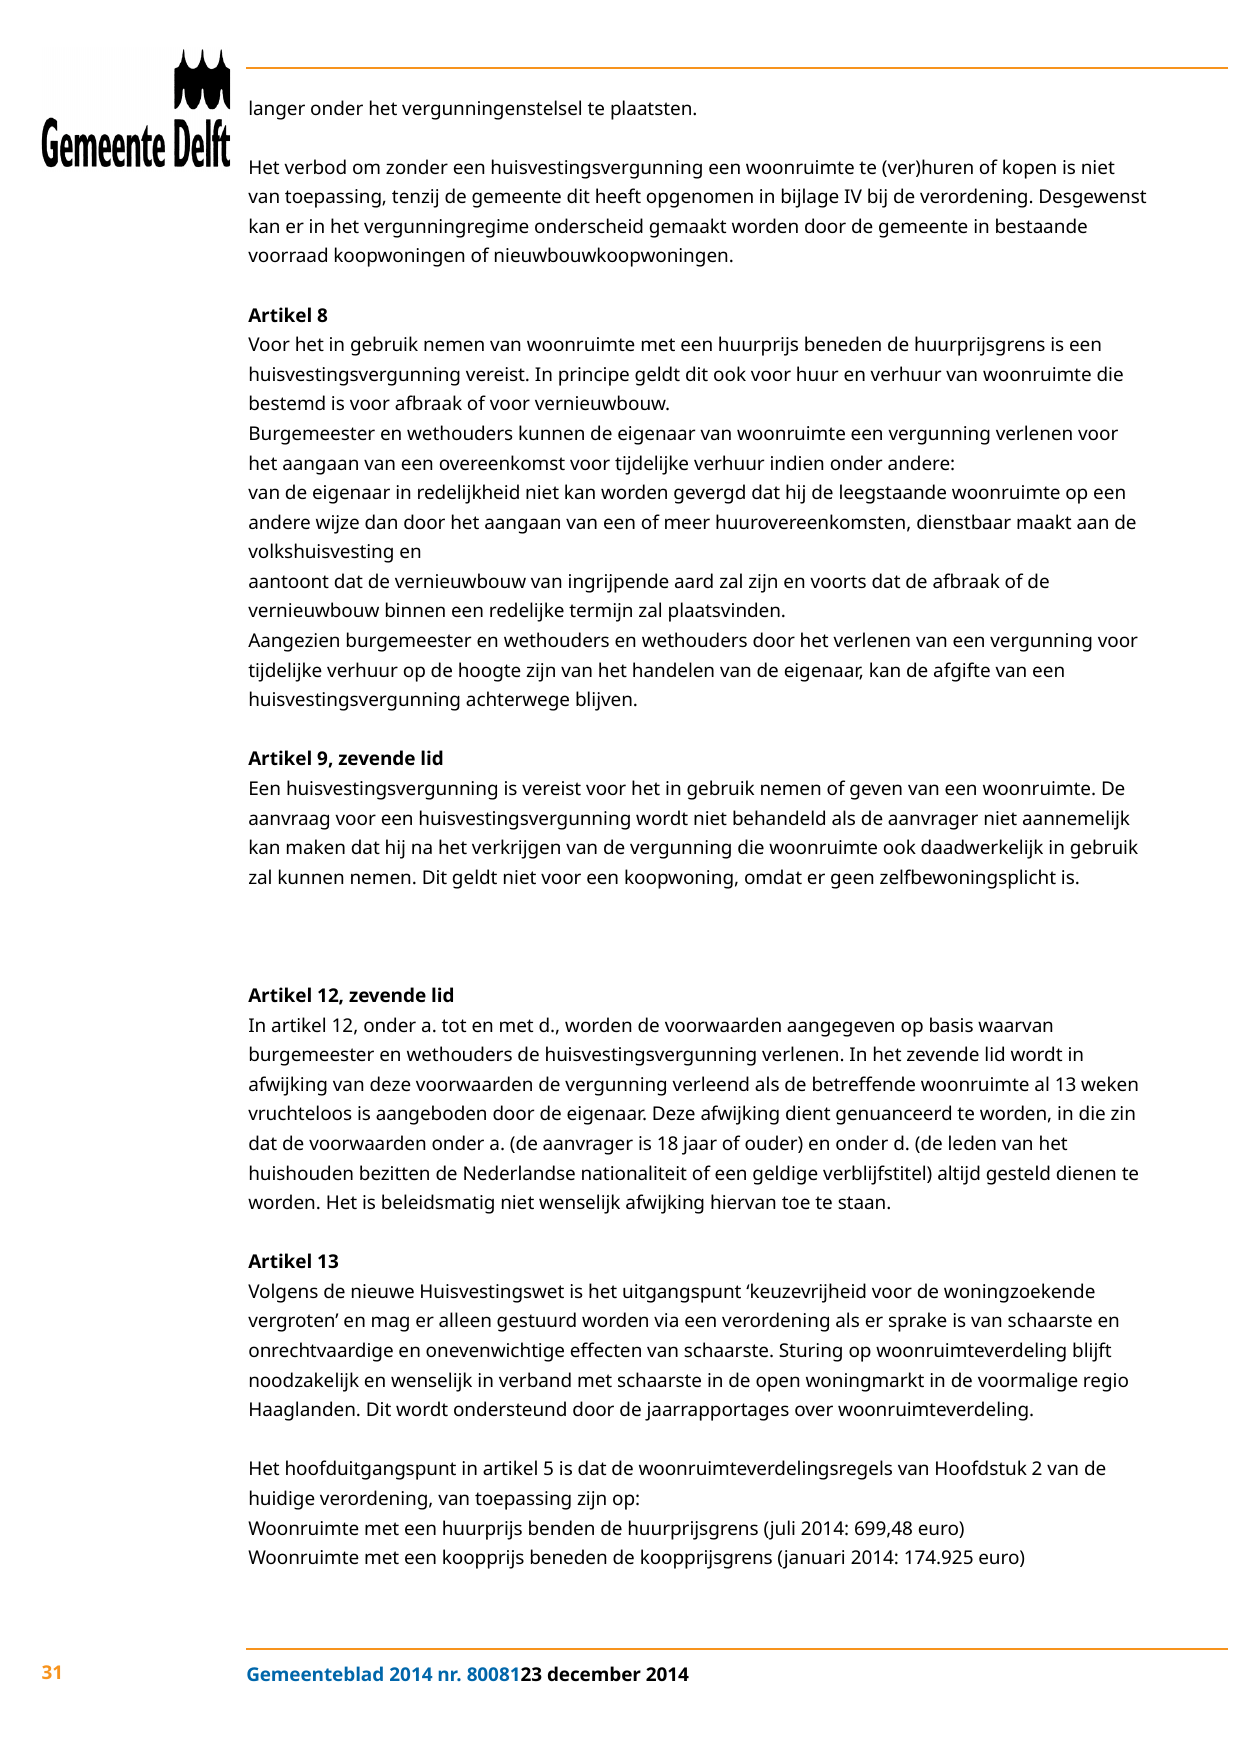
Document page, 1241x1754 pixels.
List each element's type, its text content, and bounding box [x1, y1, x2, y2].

text aantoont dat de vernieuwbouw van ingrijpende aard zal zijn en voorts dat de afbraak of de vernieuwbouw binnen een redelijke termijn zal plaatsvinden. [248, 568, 1152, 623]
text Artikel 13 [248, 1248, 1152, 1274]
text In artikel 12, onder a. tot en met d., worden de voorwaarden aangegeven op basis waarvan burgemeester en wethouders de huisvestingsvergunning verlenen. In het zevende lid wordt in afwijking van deze voorwaarden de vergunning verleend als de betreffende woonruimte al 13 weken vruchteloos is aangeboden door de eigenaar. Deze afwijking dient genuanceerd te worden, in die zin dat de voorwaarden onder a. (de aanvrager is 18 jaar of ouder) en onder d. (de leden van het huishouden bezitten de Nederlandse nationaliteit of een geldige verblijfstitel) altijd gesteld dienen te worden. Het is beleidsmatig niet wenselijk afwijking hiervan toe te staan. [248, 1012, 1152, 1215]
text Het hoofduitgangspunt in artikel 5 is dat de woonruimteverdelingsregels van Hoofdstuk 2 van de huidige verordening, van toepassing zijn op: [248, 1456, 1152, 1511]
text Artikel 8 [248, 302, 1152, 328]
text Het verbod om zonder een huisvestingsvergunning een woonruimte te (ver)huren of kopen is niet van toepassing, tenzij de gemeente dit heeft opgenomen in bijlage IV bij de verordening. Desgewenst kan er in het vergunningregime onderscheid gemaakt worden door de gemeente in bestaande voorraad koopwoningen of nieuwbouwkoopwoningen. [248, 154, 1152, 268]
text Artikel 9, zevende lid [248, 746, 1152, 771]
text langer onder het vergunningenstelsel te plaatsten. [248, 95, 1152, 121]
text Een huisvestingsvergunning is vereist voor het in gebruik nemen of geven van een woonruimte. De aanvraag voor een huisvestingsvergunning wordt niet behandeld als de aanvrager niet aannemelijk kan maken dat hij na het verkrijgen van de vergunning die woonruimte ook daadwerkelijk in gebruik zal kunnen nemen. Dit geldt niet voor een koopwoning, omdat er geen zelfbewoningsplicht is. [248, 775, 1152, 890]
text Volgens de nieuwe Huisvestingswet is het uitgangspunt ‘keuzevrijheid voor de woningzoekende vergroten’ en mag er alleen gestuurd worden via een verordening als er sprake is van schaarste en onrechtvaardige en onevenwichtige effecten van schaarste. Sturing op woonruimteverdeling blijft noodzakelijk en wenselijk in verband met schaarste in de open woningmarkt in de voormalige regio Haaglanden. Dit wordt ondersteund door de jaarrapportages over woonruimteverdeling. [248, 1278, 1152, 1422]
text Aangezien burgemeester en wethouders en wethouders door het verlenen van een vergunning voor tijdelijke verhuur op de hoogte zijn van het handelen van de eigenaar, kan de afgifte van een huisvestingsvergunning achterwege blijven. [248, 627, 1152, 712]
text Woonruimte met een huurprijs benden de huurprijsgrens (juli 2014: 699,48 euro) [248, 1515, 1152, 1541]
text Woonruimte met een koopprijs beneden de koopprijsgrens (januari 2014: 174.925 euro) [248, 1544, 1152, 1570]
picture [41, 47, 231, 172]
text van de eigenaar in redelijkheid niet kan worden gevergd dat hij de leegstaande woonruimte op een andere wijze dan door het aangaan van een of meer huurovereenkomsten, dienstbaar maakt aan de volkshuisvesting en [248, 479, 1152, 564]
text Voor het in gebruik nemen van woonruimte met een huurprijs beneden de huurprijsgrens is een huisvestingsvergunning vereist. In principe geldt dit ook voor huur en verhuur van woonruimte die bestemd is voor afbraak of voor vernieuwbouw. [248, 331, 1152, 416]
text Artikel 12, zevende lid [248, 982, 1152, 1008]
text Burgemeester en wethouders kunnen de eigenaar van woonruimte een vergunning verlenen voor het aangaan van een overeenkomst voor tijdelijke verhuur indien onder andere: [248, 420, 1152, 476]
